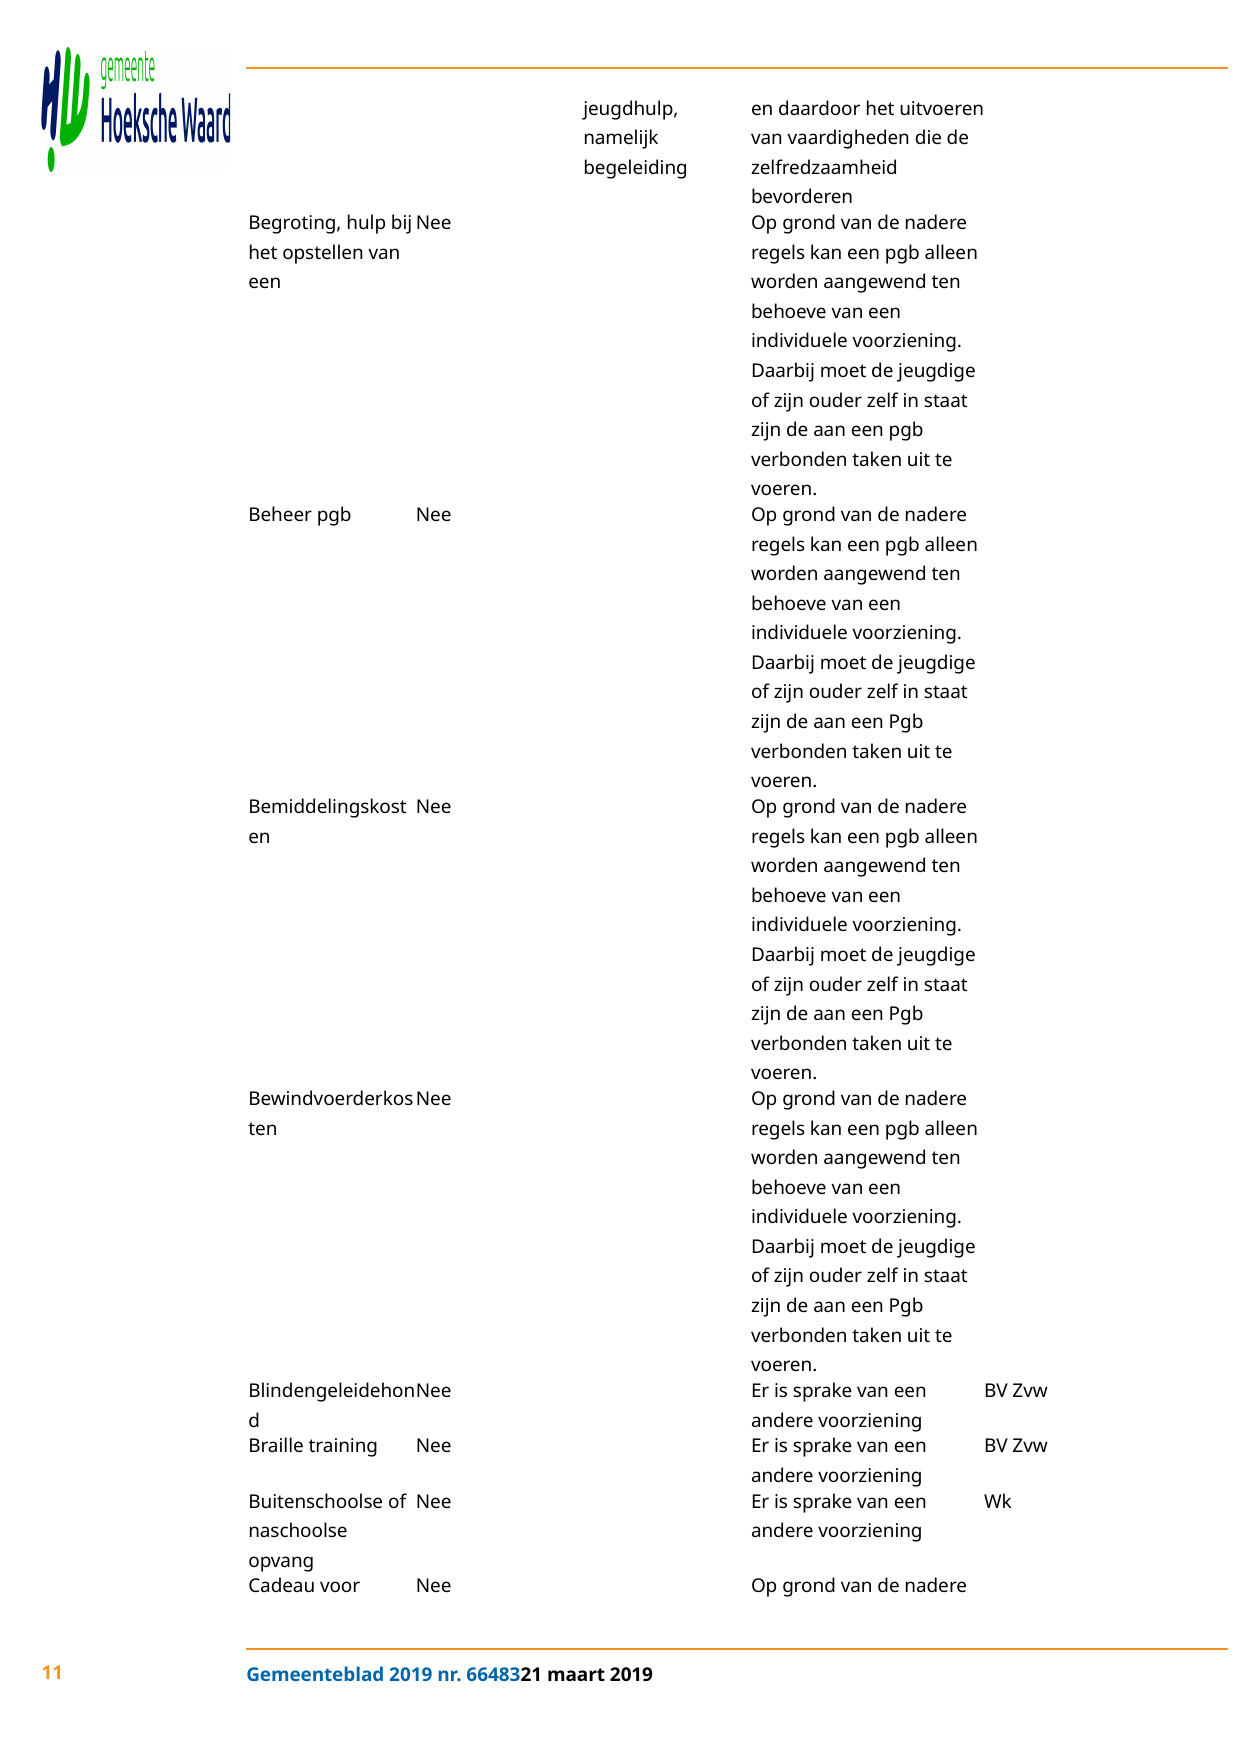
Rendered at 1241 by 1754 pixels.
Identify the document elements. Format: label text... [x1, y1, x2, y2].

table_cell Bemiddelingskosten [248, 793, 416, 1085]
table_cell [984, 793, 1152, 1085]
table_cell [583, 1488, 751, 1573]
table_cell Cadeau voor [248, 1573, 416, 1598]
table_cell BV Zvw [984, 1377, 1152, 1432]
table_cell Nee [416, 501, 583, 793]
picture [41, 47, 231, 172]
table_cell [583, 501, 751, 793]
table_cell [416, 95, 583, 209]
table_cell [583, 1085, 751, 1377]
table_cell [583, 1573, 751, 1598]
table_cell Op grond van de nadere [751, 1573, 984, 1598]
table_cell [583, 1377, 751, 1432]
table_cell en daardoor het uitvoeren van vaardigheden die de zelfredzaamheid bevorderen [751, 95, 984, 209]
table_cell [984, 95, 1152, 209]
table_cell Er is sprake van een andere voorziening [751, 1433, 984, 1488]
table_cell [583, 1433, 751, 1488]
table_cell Begroting, hulp bij het opstellen van een [248, 209, 416, 501]
table_cell [984, 1085, 1152, 1377]
table_cell Bewindvoerderkosten [248, 1085, 416, 1377]
table_cell [248, 95, 416, 209]
table_cell [984, 1573, 1152, 1598]
table_cell [984, 209, 1152, 501]
table_cell Beheer pgb [248, 501, 416, 793]
table_cell Buitenschoolse of naschoolse opvang [248, 1488, 416, 1573]
table_cell Wk [984, 1488, 1152, 1573]
table_cell Op grond van de nadere regels kan een pgb alleen worden aangewend ten behoeve van een individuele voorziening. Daarbij moet de jeugdige of zijn ouder zelf in staat zijn de aan een Pgb verbonden taken uit te voeren. [751, 1085, 984, 1377]
table_cell Op grond van de nadere regels kan een pgb alleen worden aangewend ten behoeve van een individuele voorziening. Daarbij moet de jeugdige of zijn ouder zelf in staat zijn de aan een Pgb verbonden taken uit te voeren. [751, 793, 984, 1085]
table_cell Nee [416, 209, 583, 501]
table_cell Op grond van de nadere regels kan een pgb alleen worden aangewend ten behoeve van een individuele voorziening. Daarbij moet de jeugdige of zijn ouder zelf in staat zijn de aan een Pgb verbonden taken uit te voeren. [751, 501, 984, 793]
table_cell Nee [416, 1573, 583, 1598]
table_cell Nee [416, 1085, 583, 1377]
table_cell Er is sprake van een andere voorziening [751, 1488, 984, 1573]
table_cell [583, 793, 751, 1085]
table_cell Braille training [248, 1433, 416, 1488]
table_cell Nee [416, 1433, 583, 1488]
table_cell Op grond van de nadere regels kan een pgb alleen worden aangewend ten behoeve van een individuele voorziening. Daarbij moet de jeugdige of zijn ouder zelf in staat zijn de aan een pgb verbonden taken uit te voeren. [751, 209, 984, 501]
table_cell [984, 501, 1152, 793]
table_cell Nee [416, 1377, 583, 1432]
table_cell Er is sprake van een andere voorziening [751, 1377, 984, 1432]
table_cell Nee [416, 793, 583, 1085]
table_cell BV Zvw [984, 1433, 1152, 1488]
table_cell Nee [416, 1488, 583, 1573]
table_cell jeugdhulp, namelijk begeleiding [583, 95, 751, 209]
table_cell [583, 209, 751, 501]
table_cell Blindengeleidehond [248, 1377, 416, 1432]
